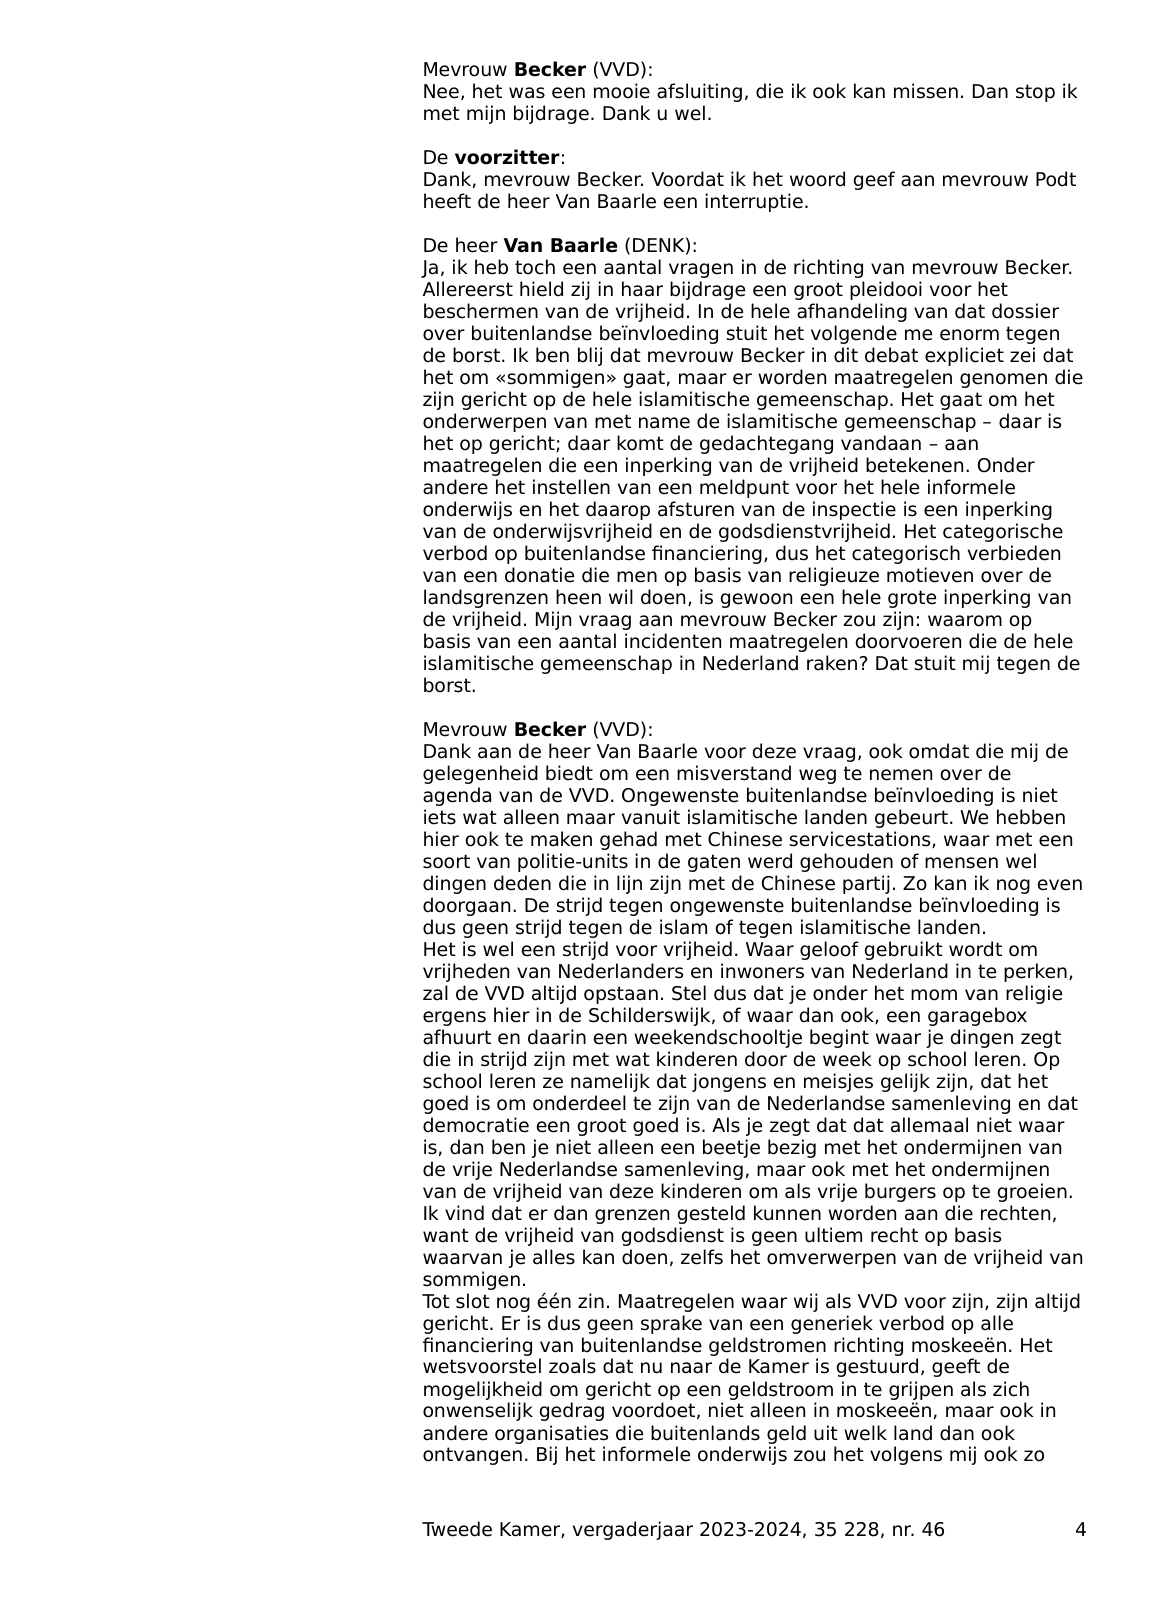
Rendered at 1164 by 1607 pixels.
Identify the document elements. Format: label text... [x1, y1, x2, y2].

text Dank, mevrouw Becker. Voordat ik het woord geef aan mevrouw Podt heeft de heer Van Baarle een interruptie. [422, 169, 1087, 213]
text Mevrouw Becker (VVD): [422, 59, 1087, 81]
text Nee, het was een mooie afsluiting, die ik ook kan missen. Dan stop ik met mijn bijdrage. Dank u wel. [422, 81, 1087, 125]
text De voorzitter: [422, 147, 1087, 169]
text Tot slot nog één zin. Maatregelen waar wij als VVD voor zijn, zijn altijd gericht. Er is dus geen sprake van een generiek verbod op alle financiering van buitenlandse geldstromen richting moskeeën. Het wetsvoorstel zoals dat nu naar de Kamer is gestuurd, geeft de mogelijkheid om gericht op een geldstroom in te grijpen als zich onwenselijk gedrag voordoet, niet alleen in moskeeën, maar ook in andere organisaties die buitenlands geld uit welk land dan ook ontvangen. Bij het informele onderwijs zou het volgens mij ook zo [422, 1291, 1087, 1466]
text Dank aan de heer Van Baarle voor deze vraag, ook omdat die mij de gelegenheid biedt om een misverstand weg te nemen over de agenda van de VVD. Ongewenste buitenlandse beïnvloeding is niet iets wat alleen maar vanuit islamitische landen gebeurt. We hebben hier ook te maken gehad met Chinese servicestations, waar met een soort van politie-units in de gaten werd gehouden of mensen wel dingen deden die in lijn zijn met de Chinese partij. Zo kan ik nog even doorgaan. De strijd tegen ongewenste buitenlandse beïnvloeding is dus geen strijd tegen de islam of tegen islamitische landen. [422, 741, 1087, 939]
text Het is wel een strijd voor vrijheid. Waar geloof gebruikt wordt om vrijheden van Nederlanders en inwoners van Nederland in te perken, zal de VVD altijd opstaan. Stel dus dat je onder het mom van religie ergens hier in de Schilderswijk, of waar dan ook, een garagebox afhuurt en daarin een weekendschooltje begint waar je dingen zegt die in strijd zijn met wat kinderen door de week op school leren. Op school leren ze namelijk dat jongens en meisjes gelijk zijn, dat het goed is om onderdeel te zijn van de Nederlandse samenleving en dat democratie een groot goed is. Als je zegt dat dat allemaal niet waar is, dan ben je niet alleen een beetje bezig met het ondermijnen van de vrije Nederlandse samenleving, maar ook met het ondermijnen van de vrijheid van deze kinderen om als vrije burgers op te groeien. Ik vind dat er dan grenzen gesteld kunnen worden aan die rechten, want de vrijheid van godsdienst is geen ultiem recht op basis waarvan je alles kan doen, zelfs het omverwerpen van de vrijheid van sommigen. [422, 939, 1087, 1291]
text Ja, ik heb toch een aantal vragen in de richting van mevrouw Becker. Allereerst hield zij in haar bijdrage een groot pleidooi voor het beschermen van de vrijheid. In de hele afhandeling van dat dossier over buitenlandse beïnvloeding stuit het volgende me enorm tegen de borst. Ik ben blij dat mevrouw Becker in dit debat expliciet zei dat het om «sommigen» gaat, maar er worden maatregelen genomen die zijn gericht op de hele islamitische gemeenschap. Het gaat om het onderwerpen van met name de islamitische gemeenschap – daar is het op gericht; daar komt de gedachtegang vandaan – aan maatregelen die een inperking van de vrijheid betekenen. Onder andere het instellen van een meldpunt voor het hele informele onderwijs en het daarop afsturen van de inspectie is een inperking van de onderwijsvrijheid en de godsdienstvrijheid. Het categorische verbod op buitenlandse financiering, dus het categorisch verbieden van een donatie die men op basis van religieuze motieven over de landsgrenzen heen wil doen, is gewoon een hele grote inperking van de vrijheid. Mijn vraag aan mevrouw Becker zou zijn: waarom op basis van een aantal incidenten maatregelen doorvoeren die de hele islamitische gemeenschap in Nederland raken? Dat stuit mij tegen de borst. [422, 257, 1087, 697]
text De heer Van Baarle (DENK): [422, 235, 1087, 257]
text Mevrouw Becker (VVD): [422, 719, 1087, 741]
